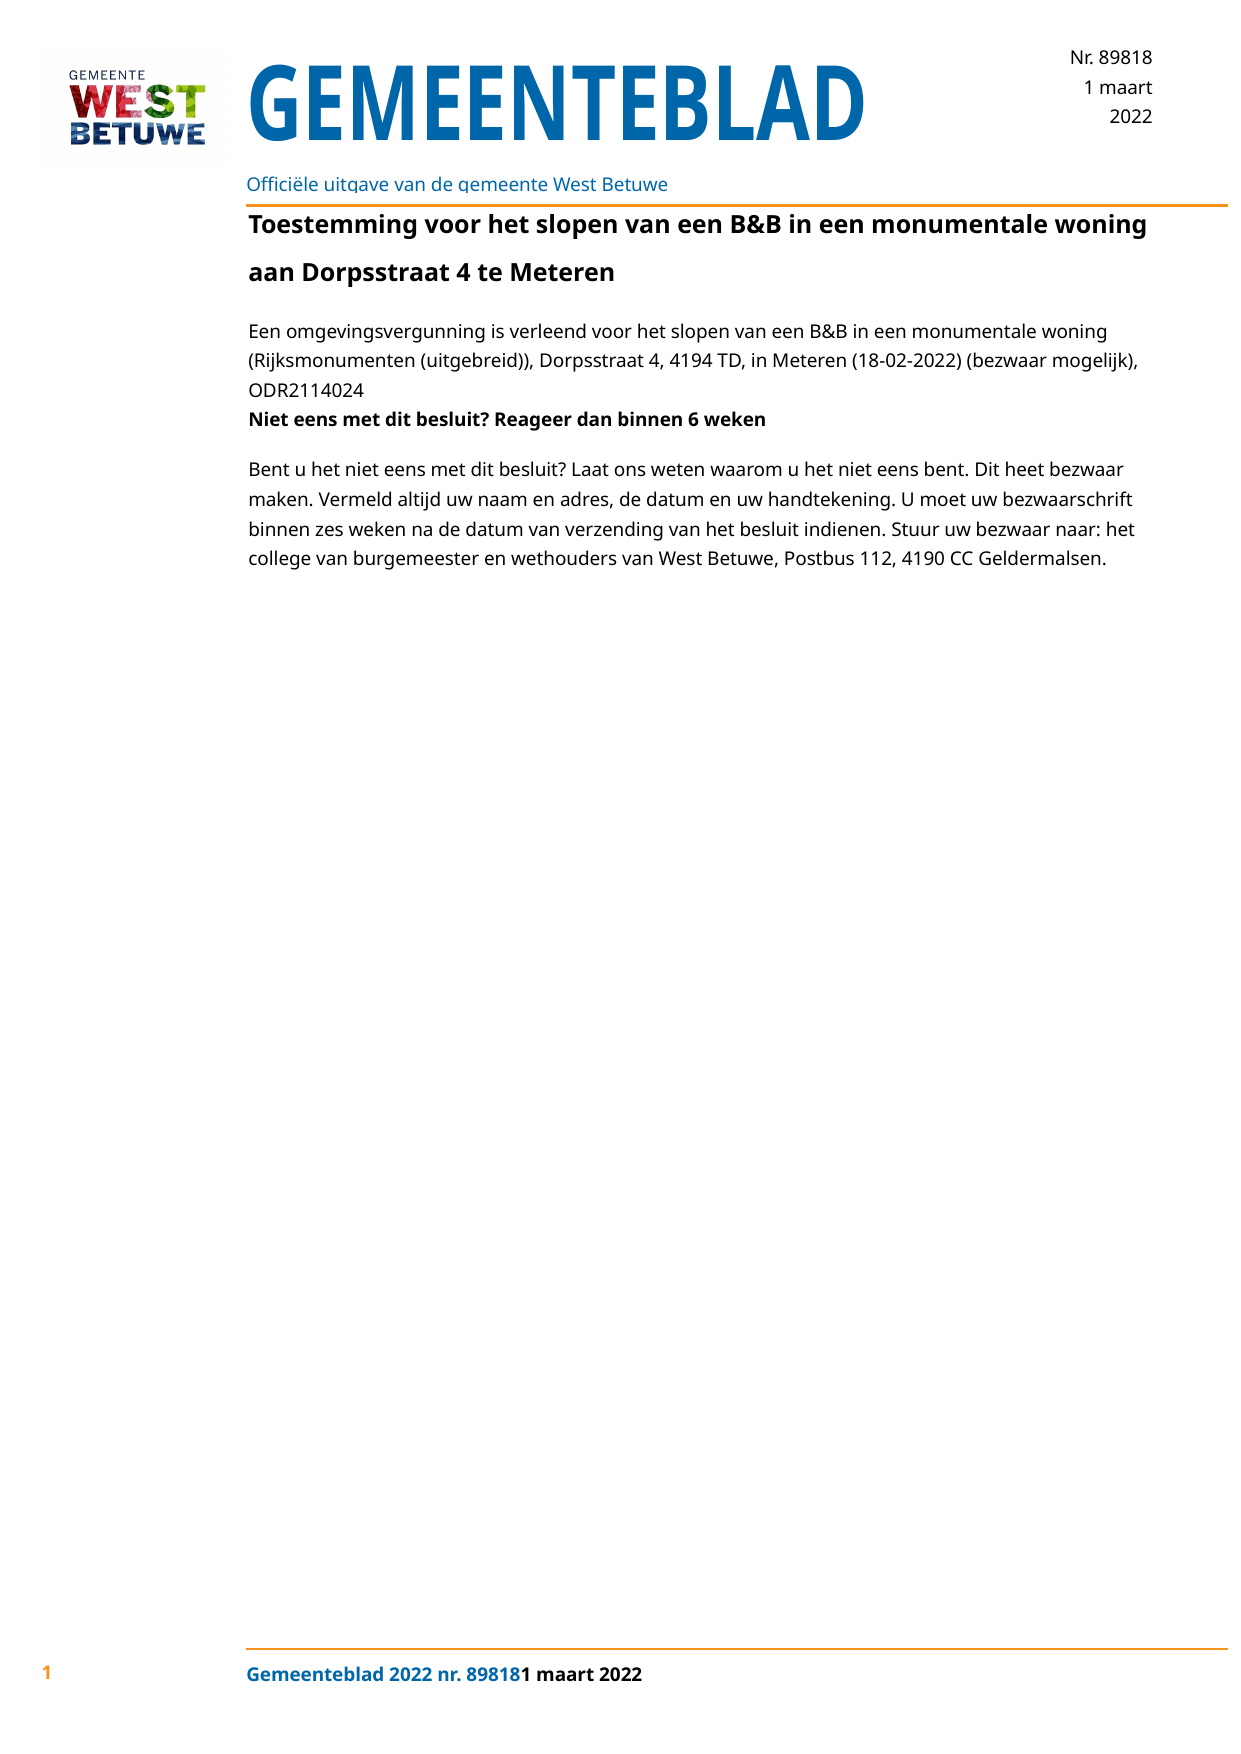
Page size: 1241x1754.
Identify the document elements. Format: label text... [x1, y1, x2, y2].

picture [41, 47, 231, 172]
text Niet eens met dit besluit? Reageer dan binnen 6 weken [248, 406, 1152, 432]
text Bent u het niet eens met dit besluit? Laat ons weten waarom u het niet eens bent. Dit heet bezwaar maken. Vermeld altijd uw naam en adres, de datum en uw handtekening. U moet uw bezwaarschrift binnen zes weken na de datum van verzending van het besluit indienen. Stuur uw bezwaar naar: het college van burgemeester en wethouders van West Betuwe, Postbus 112, 4190 CC Geldermalsen. [248, 457, 1152, 571]
text Toestemming voor het slopen van een B&B in een monumentale woning aan Dorpsstraat 4 te Meteren [248, 207, 1152, 288]
table_header Een omgevingsvergunning is verleend voor het slopen van een B&B in een monumentale woning (Rijksmonumenten (uitgebreid)), Dorpsstraat 4, 4194 TD, in Meteren (18-02-2022) (bezwaar mogelijk), ODR2114024 [248, 318, 1152, 403]
